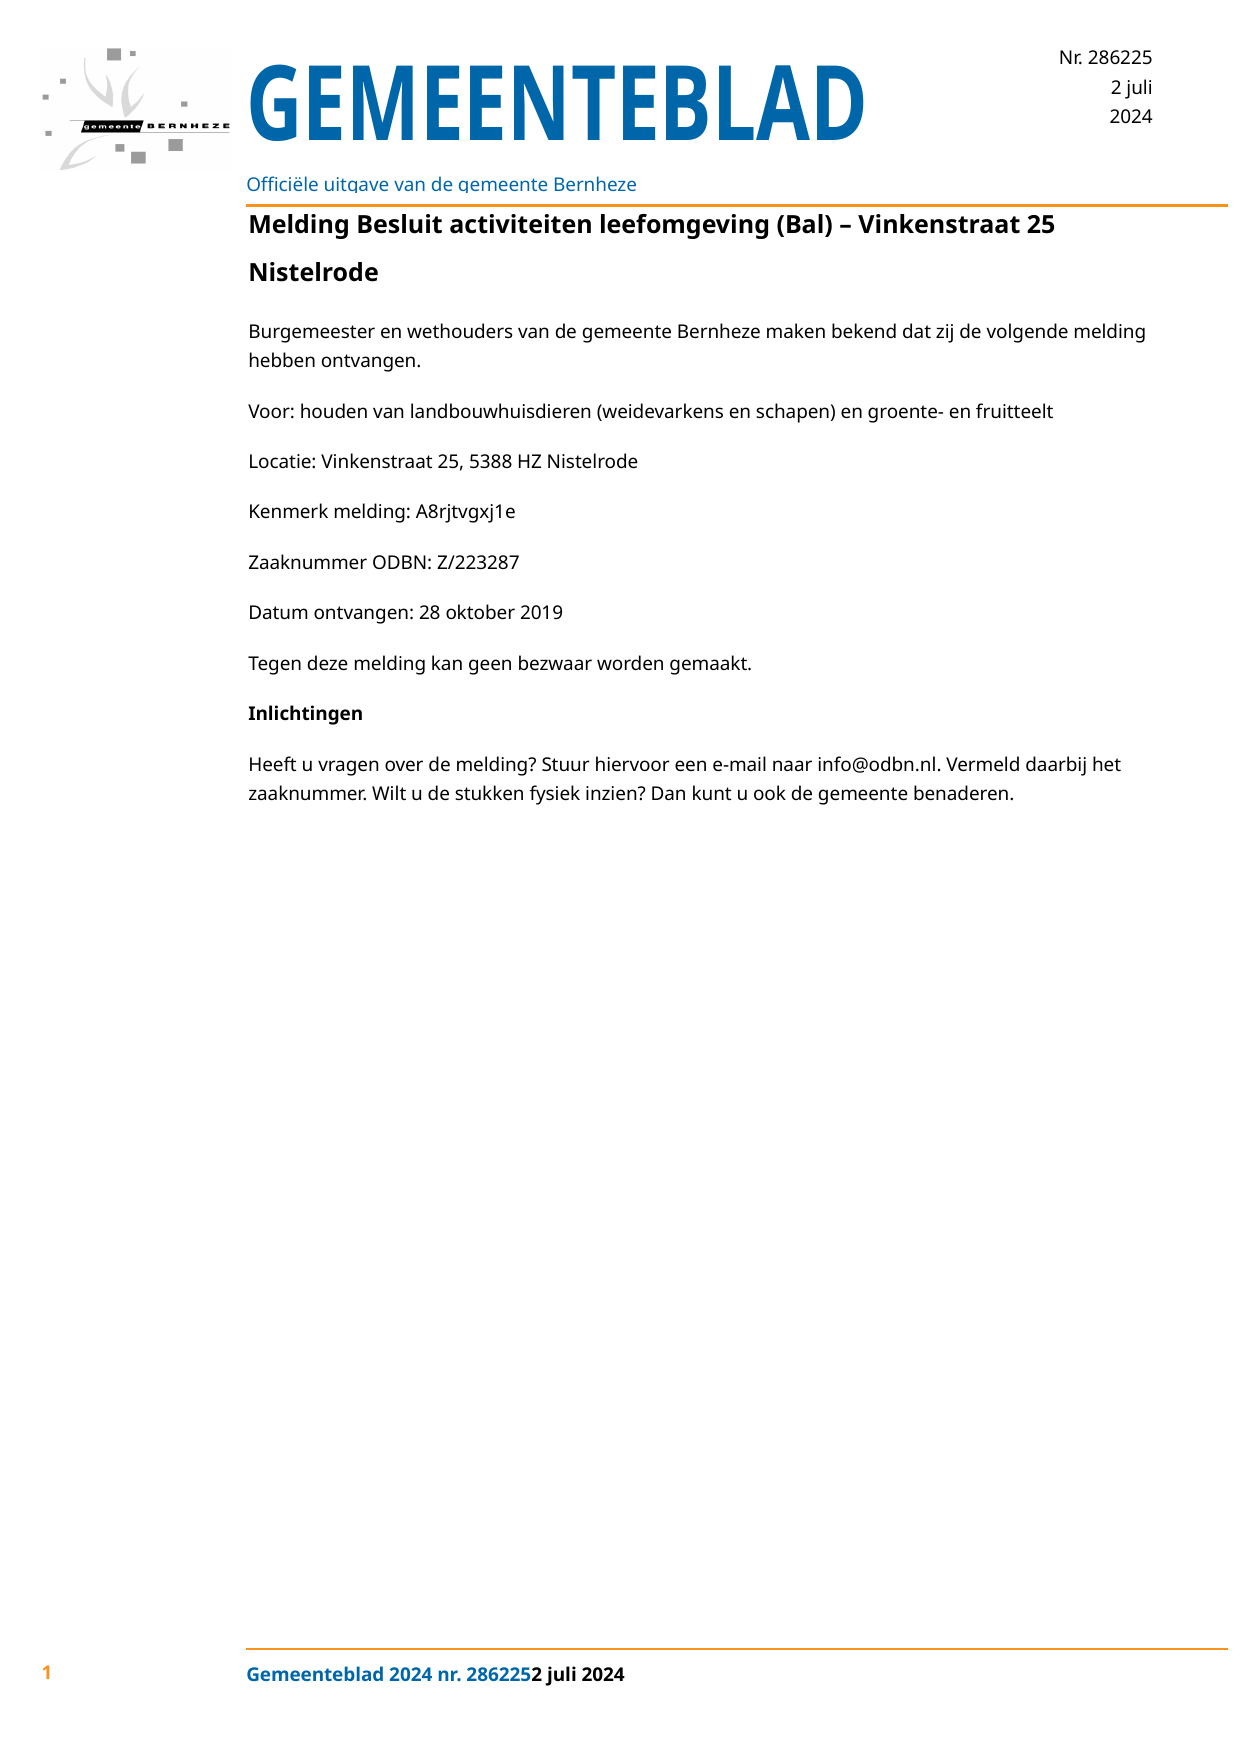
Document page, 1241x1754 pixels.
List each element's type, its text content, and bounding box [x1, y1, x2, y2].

text Locatie: Vinkenstraat 25, 5388 HZ Nistelrode [248, 448, 1152, 474]
text Inlichtingen [248, 700, 1152, 726]
text Datum ontvangen: 28 oktober 2019 [248, 599, 1152, 625]
picture [41, 47, 231, 172]
text Zaaknummer ODBN: Z/223287 [248, 549, 1152, 575]
text Kenmerk melding: A8rjtvgxj1e [248, 499, 1152, 524]
text Burgemeester en wethouders van de gemeente Bernheze maken bekend dat zij de volgende melding hebben ontvangen. [248, 318, 1152, 373]
text Voor: houden van landbouwhuisdieren (weidevarkens en schapen) en groente- en fruitteelt [248, 398, 1152, 424]
text Melding Besluit activiteiten leefomgeving (Bal) – Vinkenstraat 25 Nistelrode [248, 207, 1152, 288]
text Tegen deze melding kan geen bezwaar worden gemaakt. [248, 650, 1152, 676]
text Heeft u vragen over de melding? Stuur hiervoor een e-mail naar info@odbn.nl. Vermeld daarbij het zaaknummer. Wilt u de stukken fysiek inzien? Dan kunt u ook de gemeente benaderen. [248, 751, 1152, 806]
